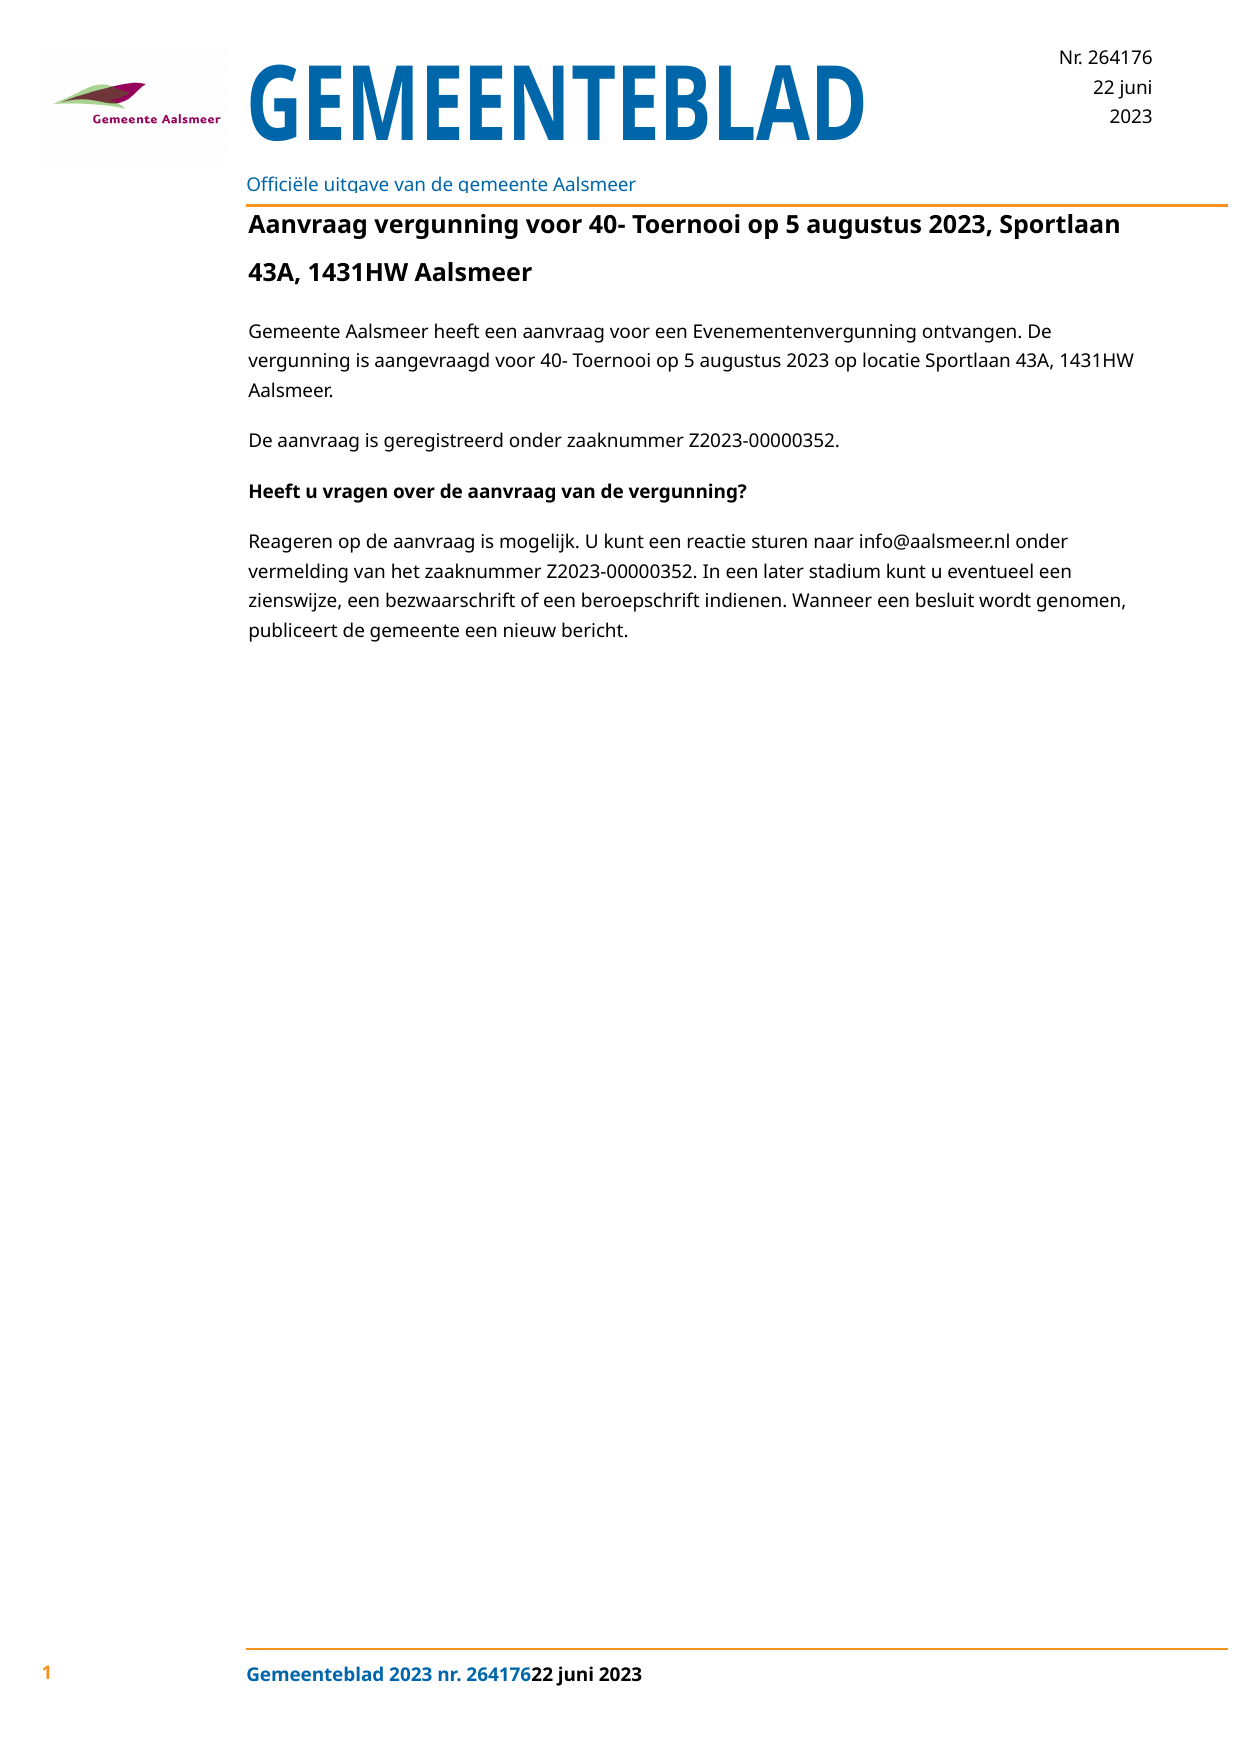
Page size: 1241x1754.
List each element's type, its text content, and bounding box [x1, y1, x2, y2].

text Gemeente Aalsmeer heeft een aanvraag voor een Evenementenvergunning ontvangen. De vergunning is aangevraagd voor 40- Toernooi op 5 augustus 2023 op locatie Sportlaan 43A, 1431HW Aalsmeer. [248, 318, 1152, 403]
text Heeft u vragen over de aanvraag van de vergunning? [248, 478, 1152, 504]
text Aanvraag vergunning voor 40- Toernooi op 5 augustus 2023, Sportlaan 43A, 1431HW Aalsmeer [248, 207, 1152, 288]
text Reageren op de aanvraag is mogelijk. U kunt een reactie sturen naar info@aalsmeer.nl onder vermelding van het zaaknummer Z2023-00000352. In een later stadium kunt u eventueel een zienswijze, een bezwaarschrift of een beroepschrift indienen. Wanneer een besluit wordt genomen, publiceert de gemeente een nieuw bericht. [248, 528, 1152, 643]
picture [41, 47, 231, 172]
text De aanvraag is geregistreerd onder zaaknummer Z2023-00000352. [248, 427, 1152, 453]
